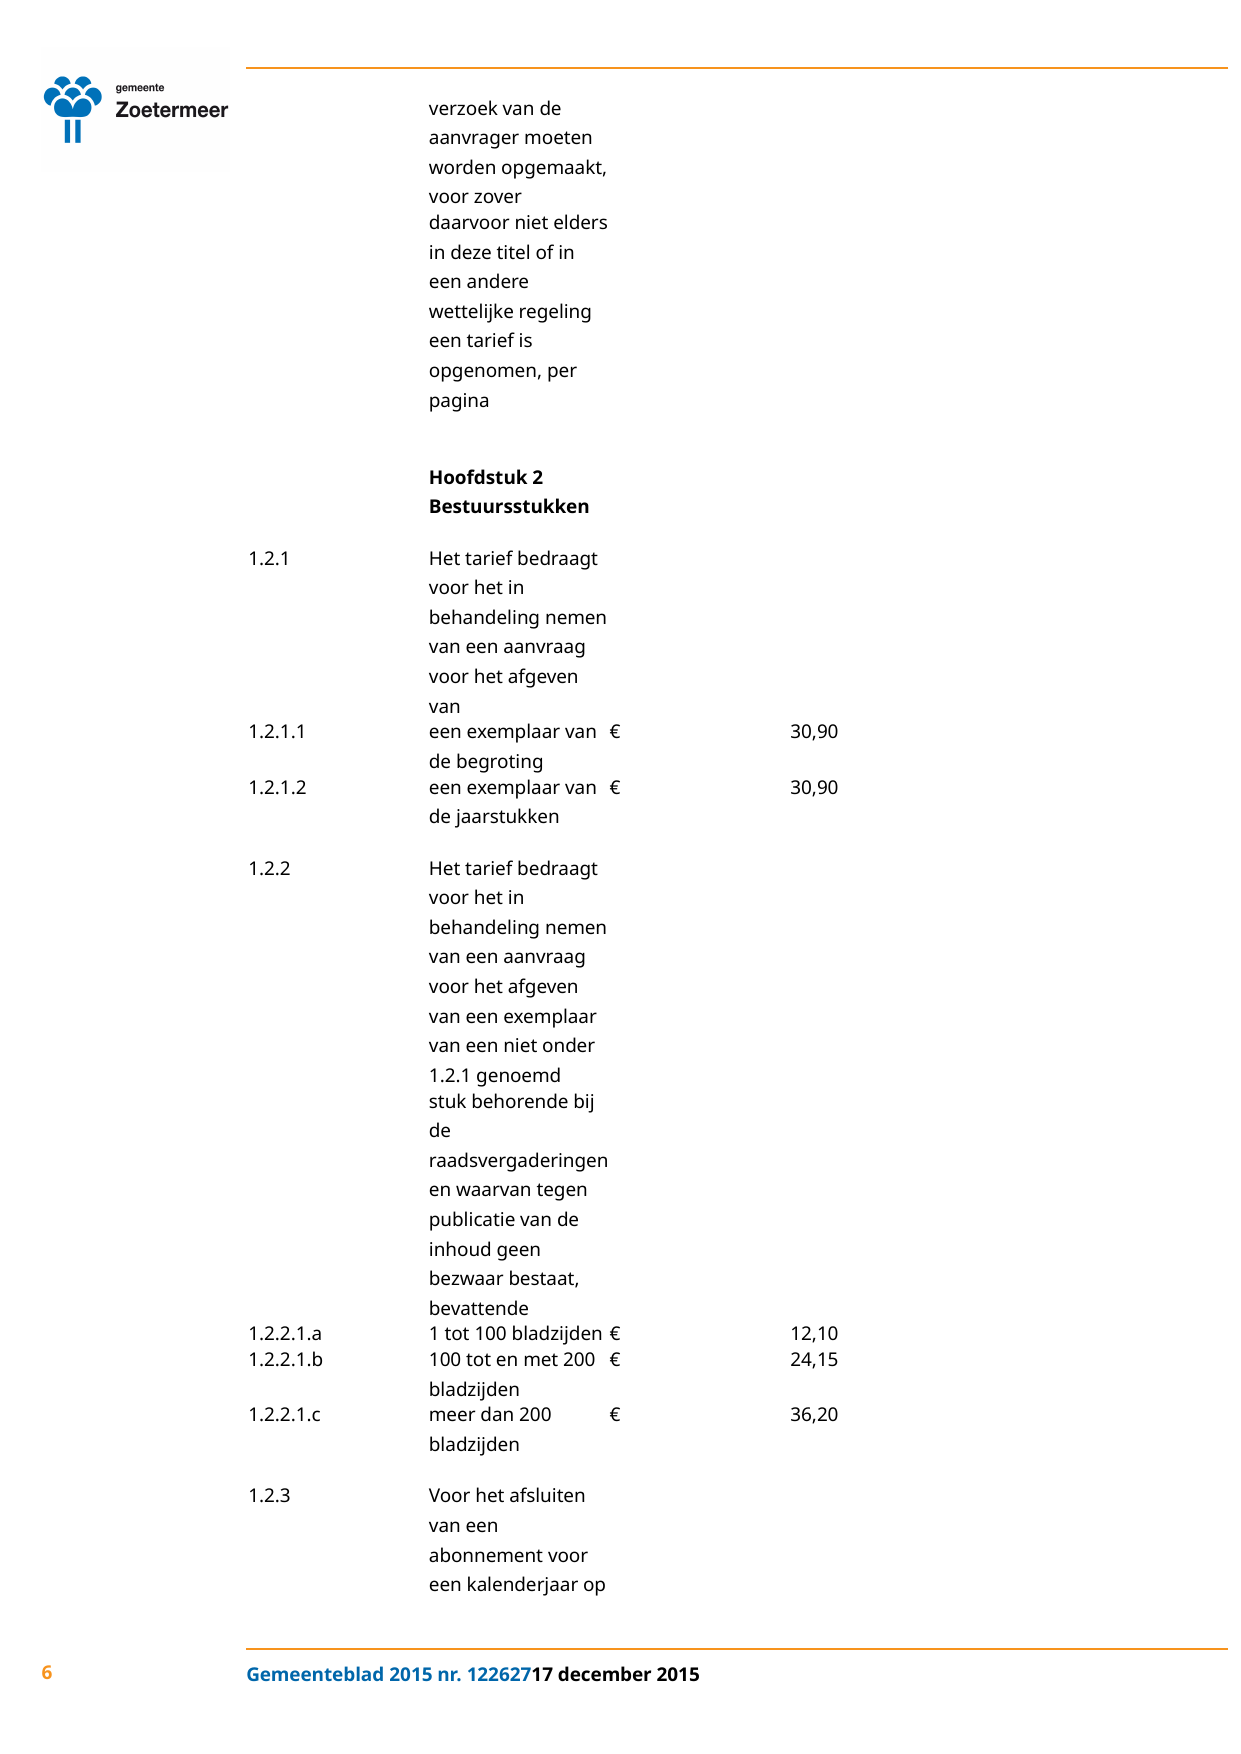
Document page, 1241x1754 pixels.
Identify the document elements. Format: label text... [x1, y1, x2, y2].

table_cell 1.2.2.1.a [248, 1321, 429, 1346]
table_cell [609, 95, 790, 209]
table_cell 12,10 [790, 1321, 971, 1346]
table_cell [790, 829, 971, 855]
table_cell [790, 438, 971, 464]
table_cell 1.2.3 [248, 1483, 429, 1597]
table_cell [609, 545, 790, 719]
table_cell 1.2.1.1 [248, 719, 429, 774]
table_cell stuk behorende bij de raadsvergaderingen en waarvan tegen publicatie van de inhoud geen bezwaar bestaat, bevattende [429, 1088, 609, 1321]
table_cell [248, 438, 429, 464]
table_cell [790, 1457, 971, 1483]
table_cell € [609, 1346, 790, 1402]
table_cell [971, 1457, 1152, 1483]
table_cell een exemplaar van de jaarstukken [429, 774, 609, 829]
table_cell [971, 1402, 1152, 1457]
table_cell [971, 464, 1152, 519]
table_cell [429, 413, 609, 438]
table_cell Hoofdstuk 2 Bestuursstukken [429, 464, 609, 519]
table_cell [248, 519, 429, 545]
table_cell [971, 1346, 1152, 1402]
table_cell Voor het afsluiten van een abonnement voor een kalenderjaar op [429, 1483, 609, 1597]
table_cell 100 tot en met 200 bladzijden [429, 1346, 609, 1402]
table_cell een exemplaar van de begroting [429, 719, 609, 774]
table_cell 36,20 [790, 1402, 971, 1457]
table_cell 1.2.2.1.b [248, 1346, 429, 1402]
table_cell [971, 719, 1152, 774]
table_cell [609, 519, 790, 545]
table_cell [790, 413, 971, 438]
table_cell [609, 413, 790, 438]
table_cell [971, 209, 1152, 412]
table_cell [790, 855, 971, 1088]
table_cell 30,90 [790, 774, 971, 829]
table_cell 1 tot 100 bladzijden [429, 1321, 609, 1346]
table_cell verzoek van de aanvrager moeten worden opgemaakt, voor zover [429, 95, 609, 209]
table_cell [429, 829, 609, 855]
table_cell [429, 519, 609, 545]
table_cell [248, 209, 429, 412]
table_cell [609, 209, 790, 412]
table_cell [971, 519, 1152, 545]
table_cell Het tarief bedraagt voor het in behandeling nemen van een aanvraag voor het afgeven van een exemplaar van een niet onder 1.2.1 genoemd [429, 855, 609, 1088]
table_cell [429, 438, 609, 464]
table_cell [971, 829, 1152, 855]
table_cell [971, 413, 1152, 438]
table_cell [248, 413, 429, 438]
table_cell daarvoor niet elders in deze titel of in een andere wettelijke regeling een tarief is opgenomen, per pagina [429, 209, 609, 412]
table_cell [248, 95, 429, 209]
table_cell [790, 519, 971, 545]
table_cell [609, 464, 790, 519]
table_cell [429, 1457, 609, 1483]
table_cell 30,90 [790, 719, 971, 774]
table_cell [971, 1483, 1152, 1597]
table_cell [609, 855, 790, 1088]
table_cell € [609, 1321, 790, 1346]
table_cell Het tarief bedraagt voor het in behandeling nemen van een aanvraag voor het afgeven van [429, 545, 609, 719]
table_cell [248, 1088, 429, 1321]
table_cell € [609, 1402, 790, 1457]
table_cell [971, 774, 1152, 829]
table_cell [790, 1088, 971, 1321]
table_cell [790, 464, 971, 519]
table_cell [790, 95, 971, 209]
table_cell [971, 1088, 1152, 1321]
table_cell [971, 95, 1152, 209]
table_cell [609, 1088, 790, 1321]
table_cell [790, 1483, 971, 1597]
table_cell € [609, 774, 790, 829]
table_cell [790, 545, 971, 719]
table_cell [790, 209, 971, 412]
table_cell [248, 1457, 429, 1483]
table_cell [248, 829, 429, 855]
table_cell [609, 1457, 790, 1483]
table_cell 1.2.1 [248, 545, 429, 719]
table_cell [971, 545, 1152, 719]
table_cell 1.2.2.1.c [248, 1402, 429, 1457]
table_cell [609, 1483, 790, 1597]
table_cell [971, 438, 1152, 464]
table_cell 1.2.1.2 [248, 774, 429, 829]
table_cell meer dan 200 bladzijden [429, 1402, 609, 1457]
table_cell 24,15 [790, 1346, 971, 1402]
table_cell [248, 464, 429, 519]
table_cell [971, 855, 1152, 1088]
table_cell € [609, 719, 790, 774]
table_cell 1.2.2 [248, 855, 429, 1088]
table_cell [609, 438, 790, 464]
table_cell [609, 829, 790, 855]
table_cell [971, 1321, 1152, 1346]
picture [41, 47, 231, 172]
